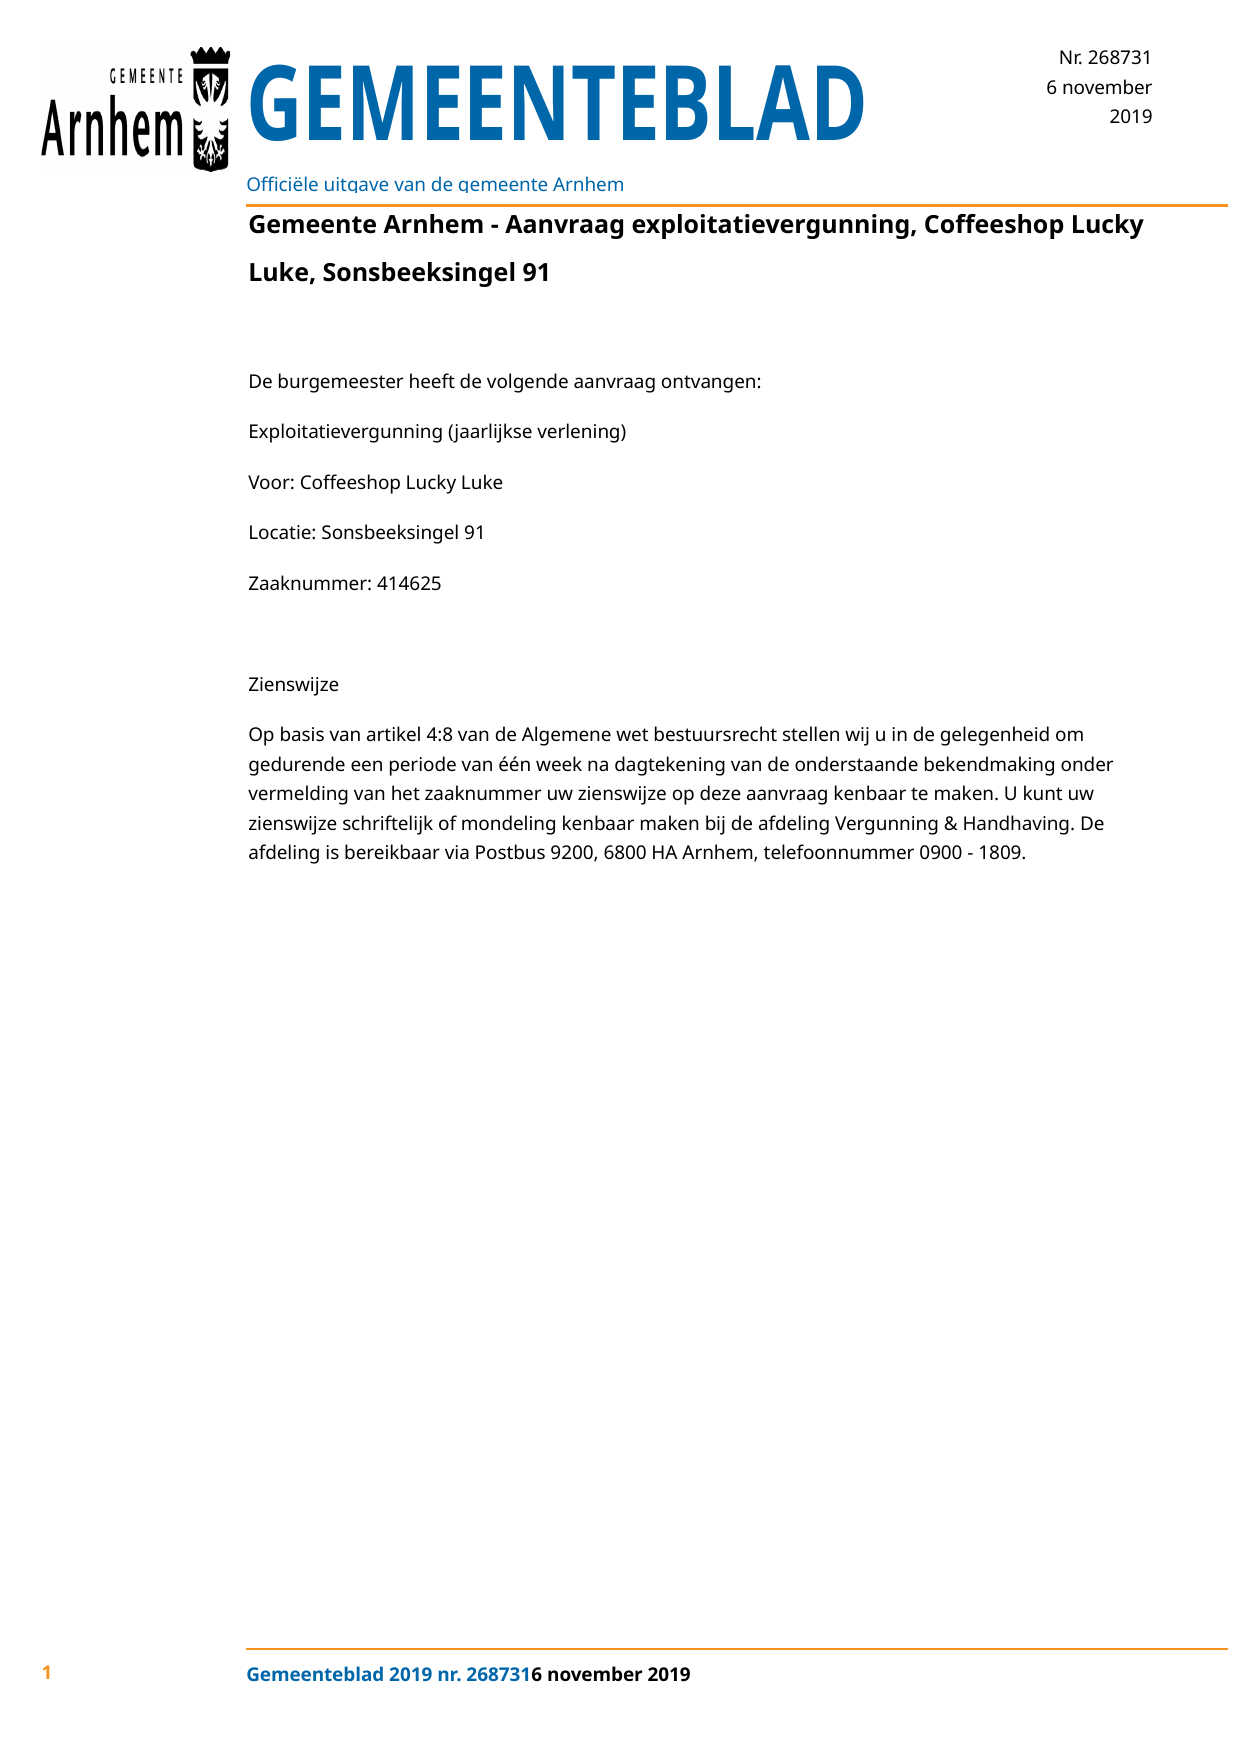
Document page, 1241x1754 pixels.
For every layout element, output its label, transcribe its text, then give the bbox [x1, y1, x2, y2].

text Exploitatievergunning (jaarlijkse verlening) [248, 419, 1152, 444]
text De burgemeester heeft de volgende aanvraag ontvangen: [248, 368, 1152, 394]
picture [41, 47, 231, 172]
text Locatie: Sonsbeeksingel 91 [248, 519, 1152, 545]
text Gemeente Arnhem - Aanvraag exploitatievergunning, Coffeeshop Lucky Luke, Sonsbeeksingel 91 [248, 207, 1152, 288]
text Op basis van artikel 4:8 van de Algemene wet bestuursrecht stellen wij u in de gelegenheid om gedurende een periode van één week na dagtekening van de onderstaande bekendmaking onder vermelding van het zaaknummer uw zienswijze op deze aanvraag kenbaar te maken. U kunt uw zienswijze schriftelijk of mondeling kenbaar maken bij de afdeling Vergunning & Handhaving. De afdeling is bereikbaar via Postbus 9200, 6800 HA Arnhem, telefoonnummer 0900 - 1809. [248, 721, 1152, 865]
text Zienswijze [248, 671, 1152, 697]
text Voor: Coffeeshop Lucky Luke [248, 469, 1152, 495]
text Zaaknummer: 414625 [248, 570, 1152, 596]
